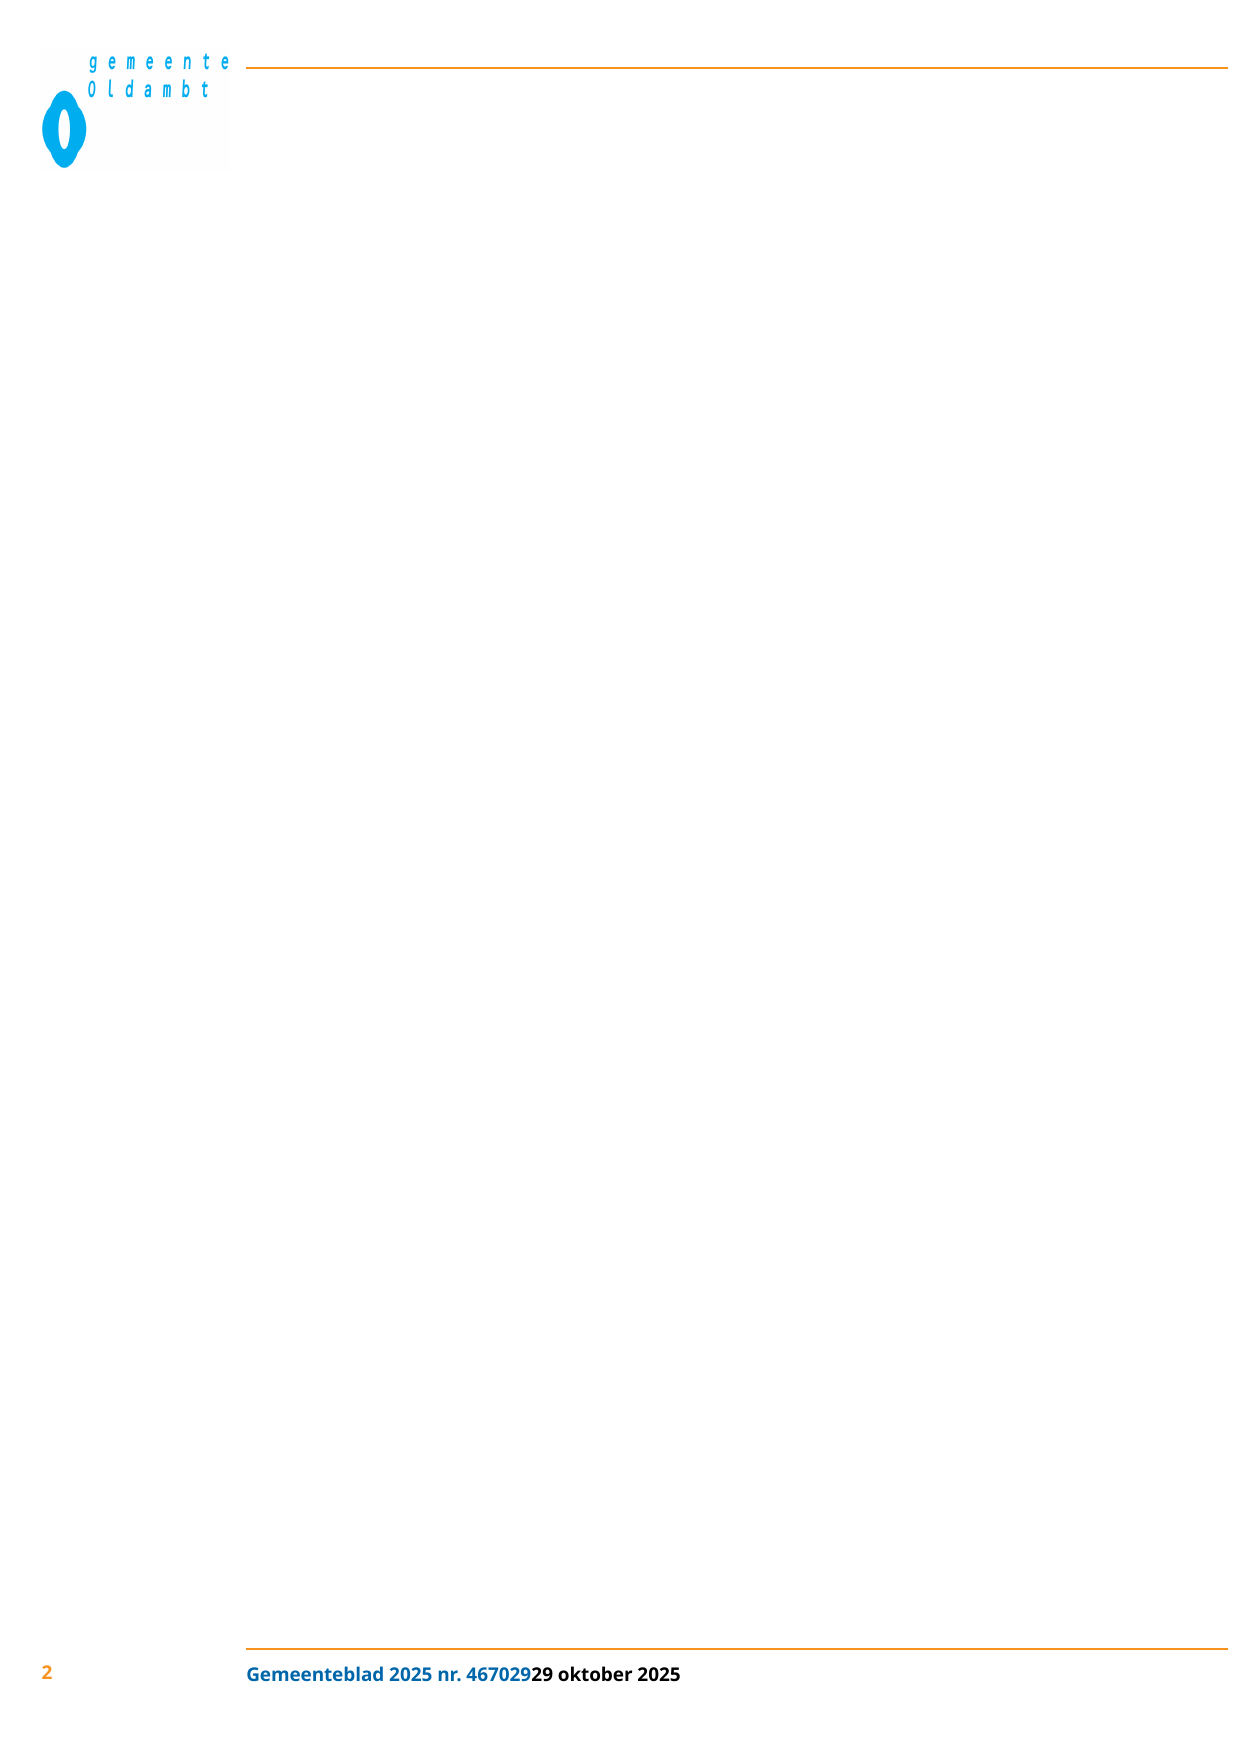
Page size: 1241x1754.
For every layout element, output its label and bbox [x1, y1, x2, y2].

picture [41, 47, 231, 172]
